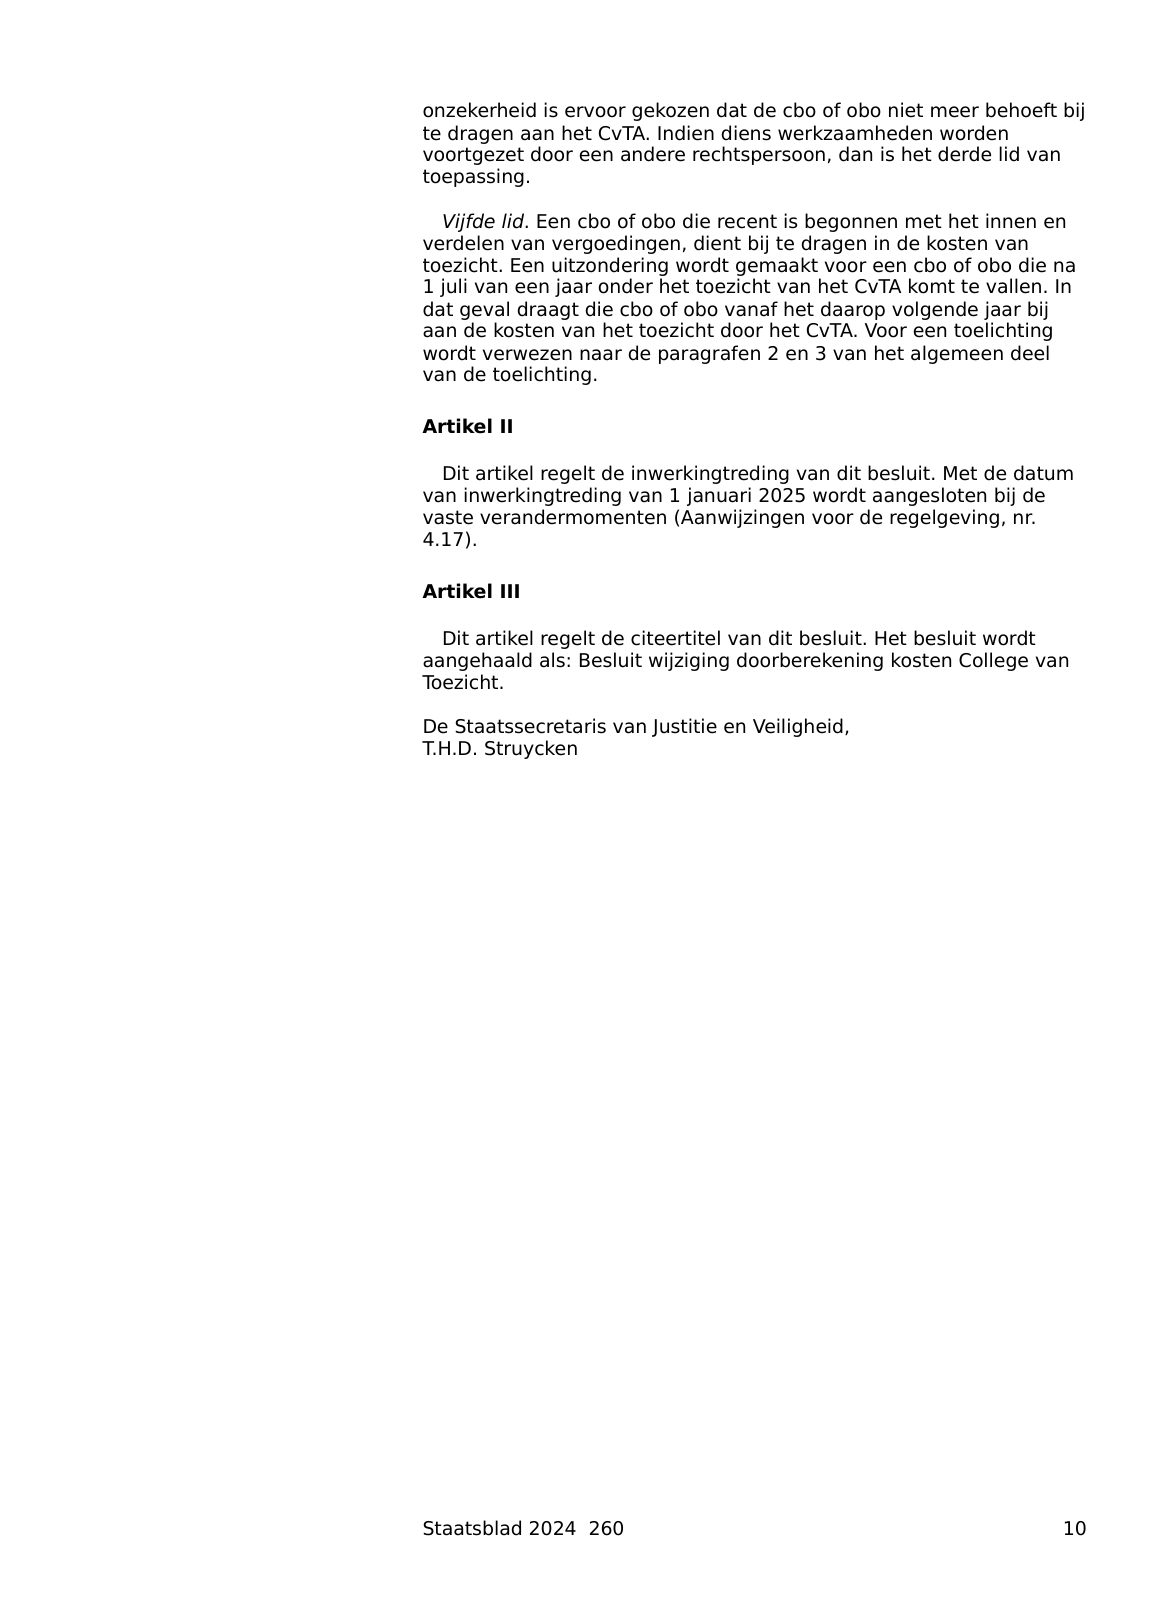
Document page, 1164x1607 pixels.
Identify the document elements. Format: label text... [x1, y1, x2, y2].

subtitle Artikel II [422, 416, 1087, 438]
text De Staatssecretaris van Justitie en Veiligheid, T.H.D. Struycken [422, 716, 1087, 760]
text onzekerheid is ervoor gekozen dat de cbo of obo niet meer behoeft bij te dragen aan het CvTA. Indien diens werkzaamheden worden voortgezet door een andere rechtspersoon, dan is het derde lid van toepassing. [422, 100, 1087, 188]
text Dit artikel regelt de citeertitel van dit besluit. Het besluit wordt aangehaald als: Besluit wijziging doorberekening kosten College van Toezicht. [422, 628, 1087, 694]
subtitle Artikel III [422, 581, 1087, 603]
text Dit artikel regelt de inwerkingtreding van dit besluit. Met de datum van inwerkingtreding van 1 januari 2025 wordt aangesloten bij de vaste verandermomenten (Aanwijzingen voor de regelgeving, nr. 4.17). [422, 463, 1087, 551]
text Vijfde lid. Een cbo of obo die recent is begonnen met het innen en verdelen van vergoedingen, dient bij te dragen in de kosten van toezicht. Een uitzondering wordt gemaakt voor een cbo of obo die na 1 juli van een jaar onder het toezicht van het CvTA komt te vallen. In dat geval draagt die cbo of obo vanaf het daarop volgende jaar bij aan de kosten van het toezicht door het CvTA. Voor een toelichting wordt verwezen naar de paragrafen 2 en 3 van het algemeen deel van de toelichting. [422, 211, 1087, 386]
